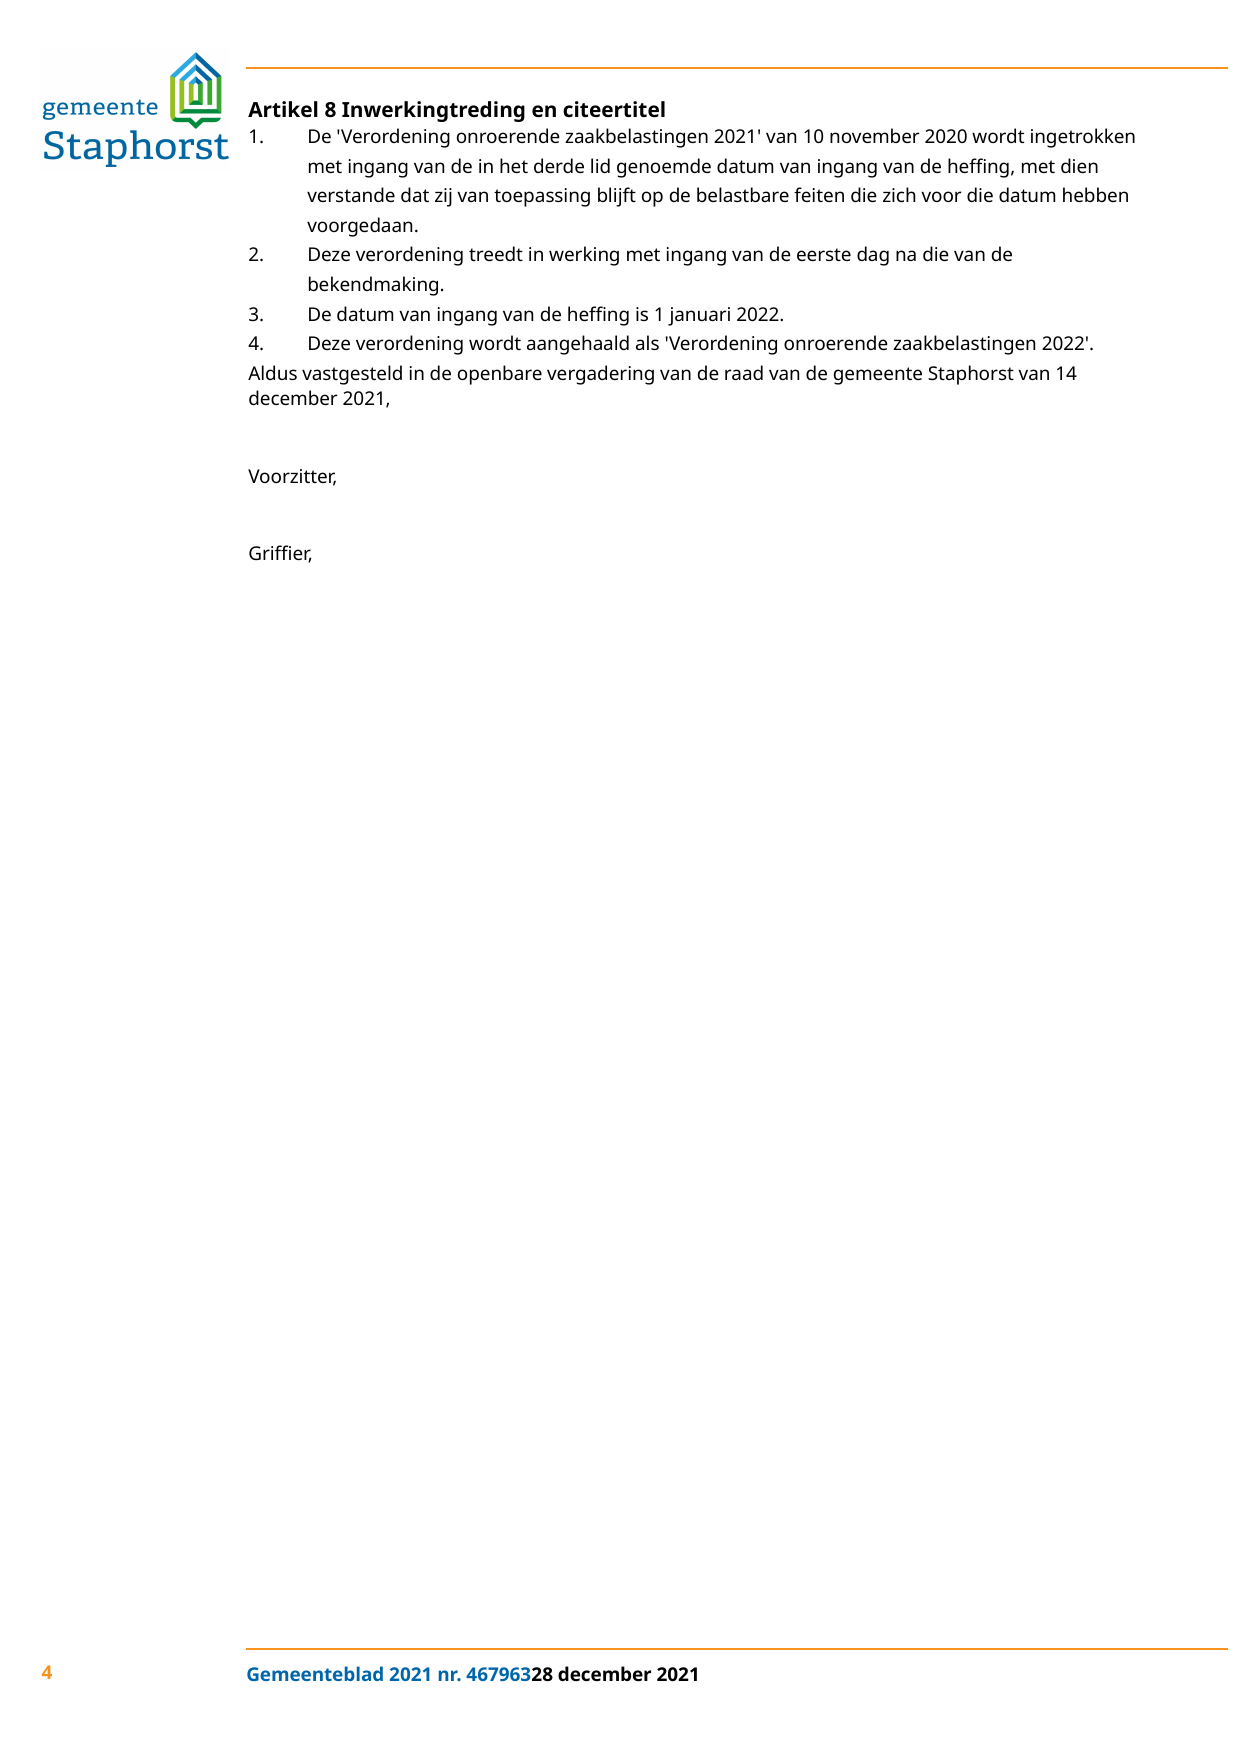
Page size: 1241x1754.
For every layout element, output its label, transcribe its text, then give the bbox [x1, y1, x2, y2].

text Artikel 8 Inwerkingtreding en citeertitel [248, 95, 1152, 123]
text Aldus vastgesteld in de openbare vergadering van de raad van de gemeente Staphorst van 14 december 2021, [248, 360, 1152, 411]
text Voorzitter, [248, 463, 1152, 488]
list De 'Verordening onroerende zaakbelastingen 2021' van 10 november 2020 wordt ingetrokken met ingang van de in het derde lid genoemde datum van ingang van de heffing, met dien verstande dat zij van toepassing blijft op de belastbare feiten die zich voor die datum hebben voorgedaan. [248, 123, 1152, 238]
picture [41, 47, 231, 172]
text Griffier, [248, 540, 1152, 566]
list De datum van ingang van de heffing is 1 januari 2022. [248, 301, 1152, 326]
list Deze verordening treedt in werking met ingang van de eerste dag na die van de bekendmaking. [248, 242, 1152, 297]
list Deze verordening wordt aangehaald als 'Verordening onroerende zaakbelastingen 2022'. [248, 330, 1152, 356]
